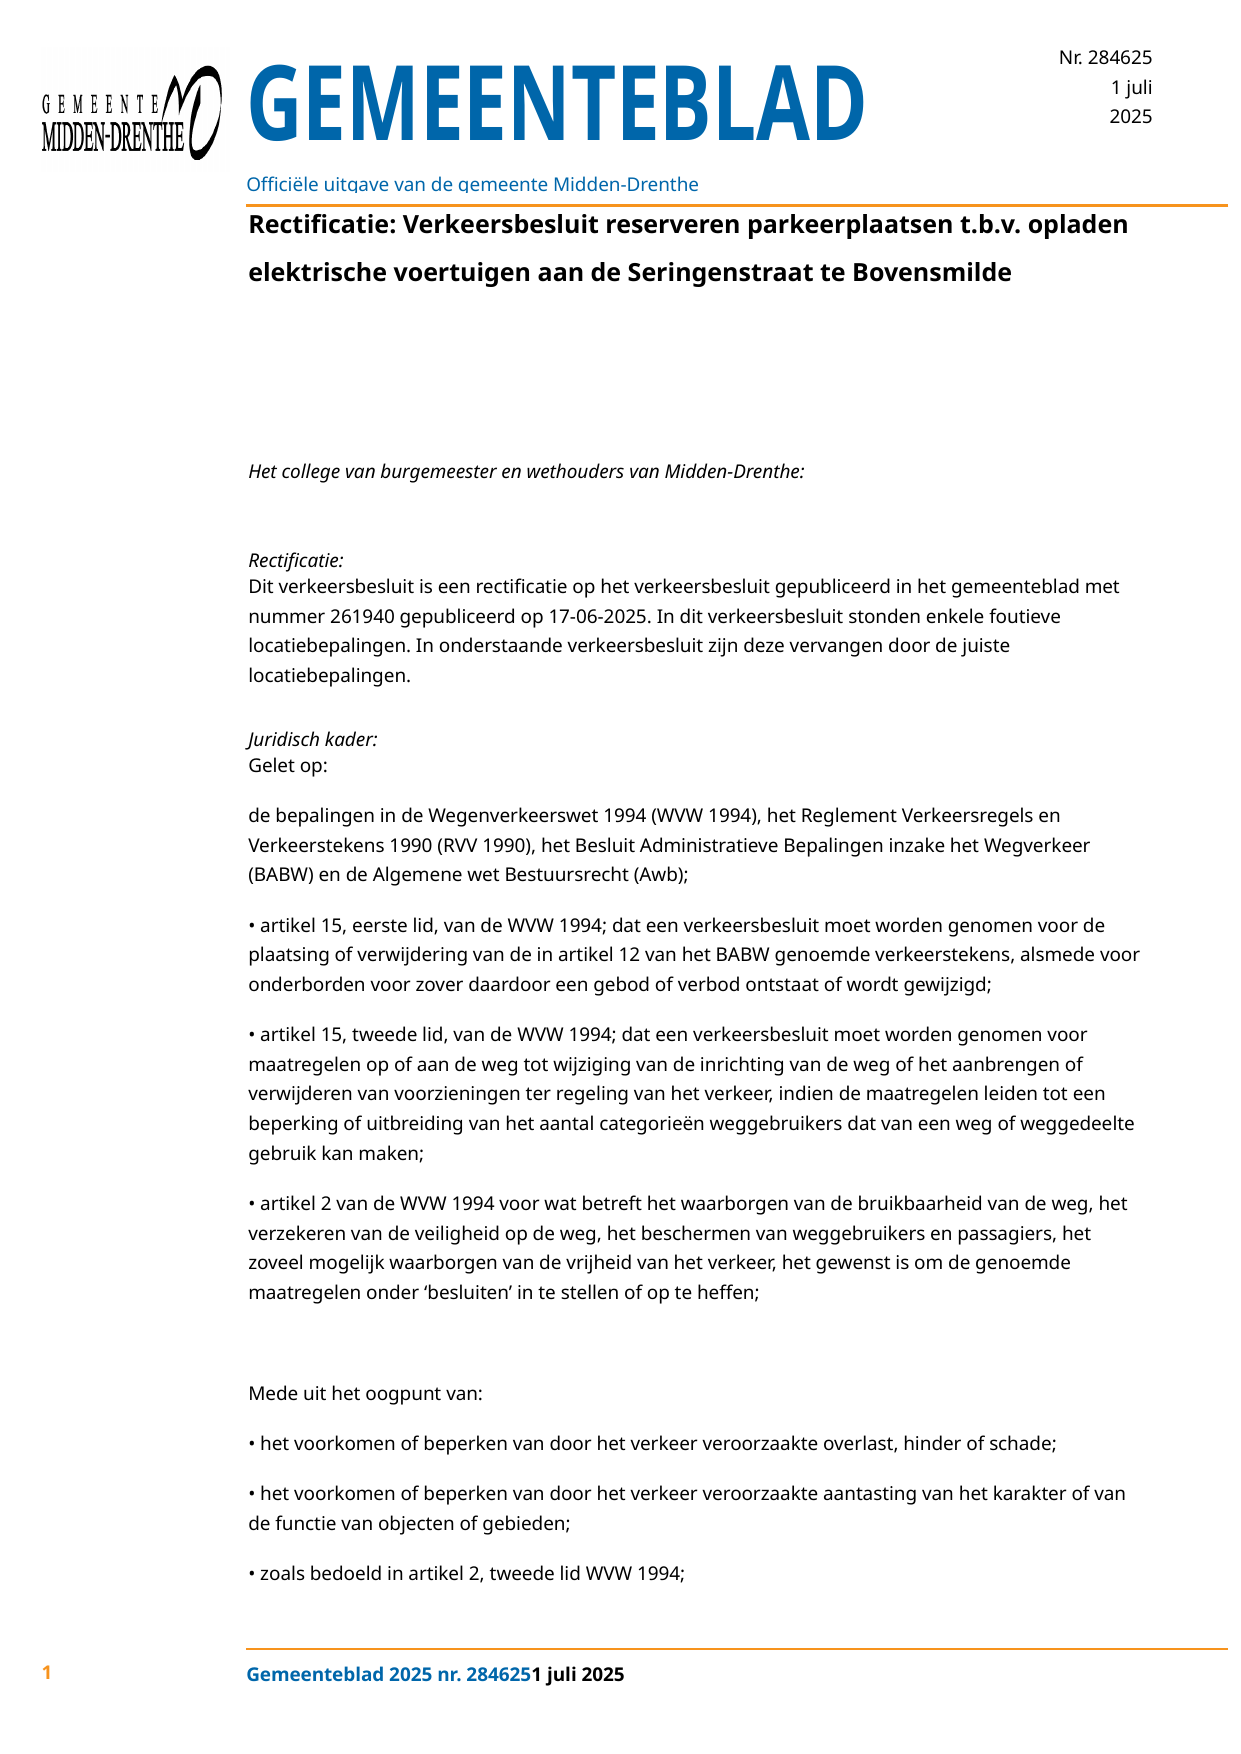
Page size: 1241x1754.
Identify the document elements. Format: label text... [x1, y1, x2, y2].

text • het voorkomen of beperken van door het verkeer veroorzaakte overlast, hinder of schade; [248, 1430, 1152, 1456]
text Juridisch kader: [248, 726, 1152, 752]
text • het voorkomen of beperken van door het verkeer veroorzaakte aantasting van het karakter of van de functie van objecten of gebieden; [248, 1481, 1152, 1536]
text • artikel 15, tweede lid, van de WVW 1994; dat een verkeersbesluit moet worden genomen voor maatregelen op of aan de weg tot wijziging van de inrichting van de weg of het aanbrengen of verwijderen van voorzieningen ter regeling van het verkeer, indien de maatregelen leiden tot een beperking of uitbreiding van het aantal categorieën weggebruikers dat van een weg of weggedeelte gebruik kan maken; [248, 1021, 1152, 1166]
text Rectificatie: [248, 548, 1152, 573]
text de bepalingen in de Wegenverkeerswet 1994 (WVW 1994), het Reglement Verkeersregels en Verkeerstekens 1990 (RVV 1990), het Besluit Administratieve Bepalingen inzake het Wegverkeer (BABW) en de Algemene wet Bestuursrecht (Awb); [248, 802, 1152, 887]
text • artikel 15, eerste lid, van de WVW 1994; dat een verkeersbesluit moet worden genomen voor de plaatsing of verwijdering van de in artikel 12 van het BABW genoemde verkeerstekens, alsmede voor onderborden voor zover daardoor een gebod of verbod ontstaat of wordt gewijzigd; [248, 912, 1152, 997]
text • zoals bedoeld in artikel 2, tweede lid WVW 1994; [248, 1561, 1152, 1586]
text Dit verkeersbesluit is een rectificatie op het verkeersbesluit gepubliceerd in het gemeenteblad met nummer 261940 gepubliceerd op 17-06-2025. In dit verkeersbesluit stonden enkele foutieve locatiebepalingen. In onderstaande verkeersbesluit zijn deze vervangen door de juiste locatiebepalingen. [248, 573, 1152, 688]
text Gelet op: [248, 752, 1152, 778]
text Mede uit het oogpunt van: [248, 1380, 1152, 1406]
picture [41, 47, 231, 172]
text Het college van burgemeester en wethouders van Midden-Drenthe: [248, 458, 1152, 484]
text Rectificatie: Verkeersbesluit reserveren parkeerplaatsen t.b.v. opladen elektrische voertuigen aan de Seringenstraat te Bovensmilde [248, 207, 1152, 288]
text • artikel 2 van de WVW 1994 voor wat betreft het waarborgen van de bruikbaarheid van de weg, het verzekeren van de veiligheid op de weg, het beschermen van weggebruikers en passagiers, het zoveel mogelijk waarborgen van de vrijheid van het verkeer, het gewenst is om de genoemde maatregelen onder ‘besluiten’ in te stellen of op te heffen; [248, 1190, 1152, 1305]
